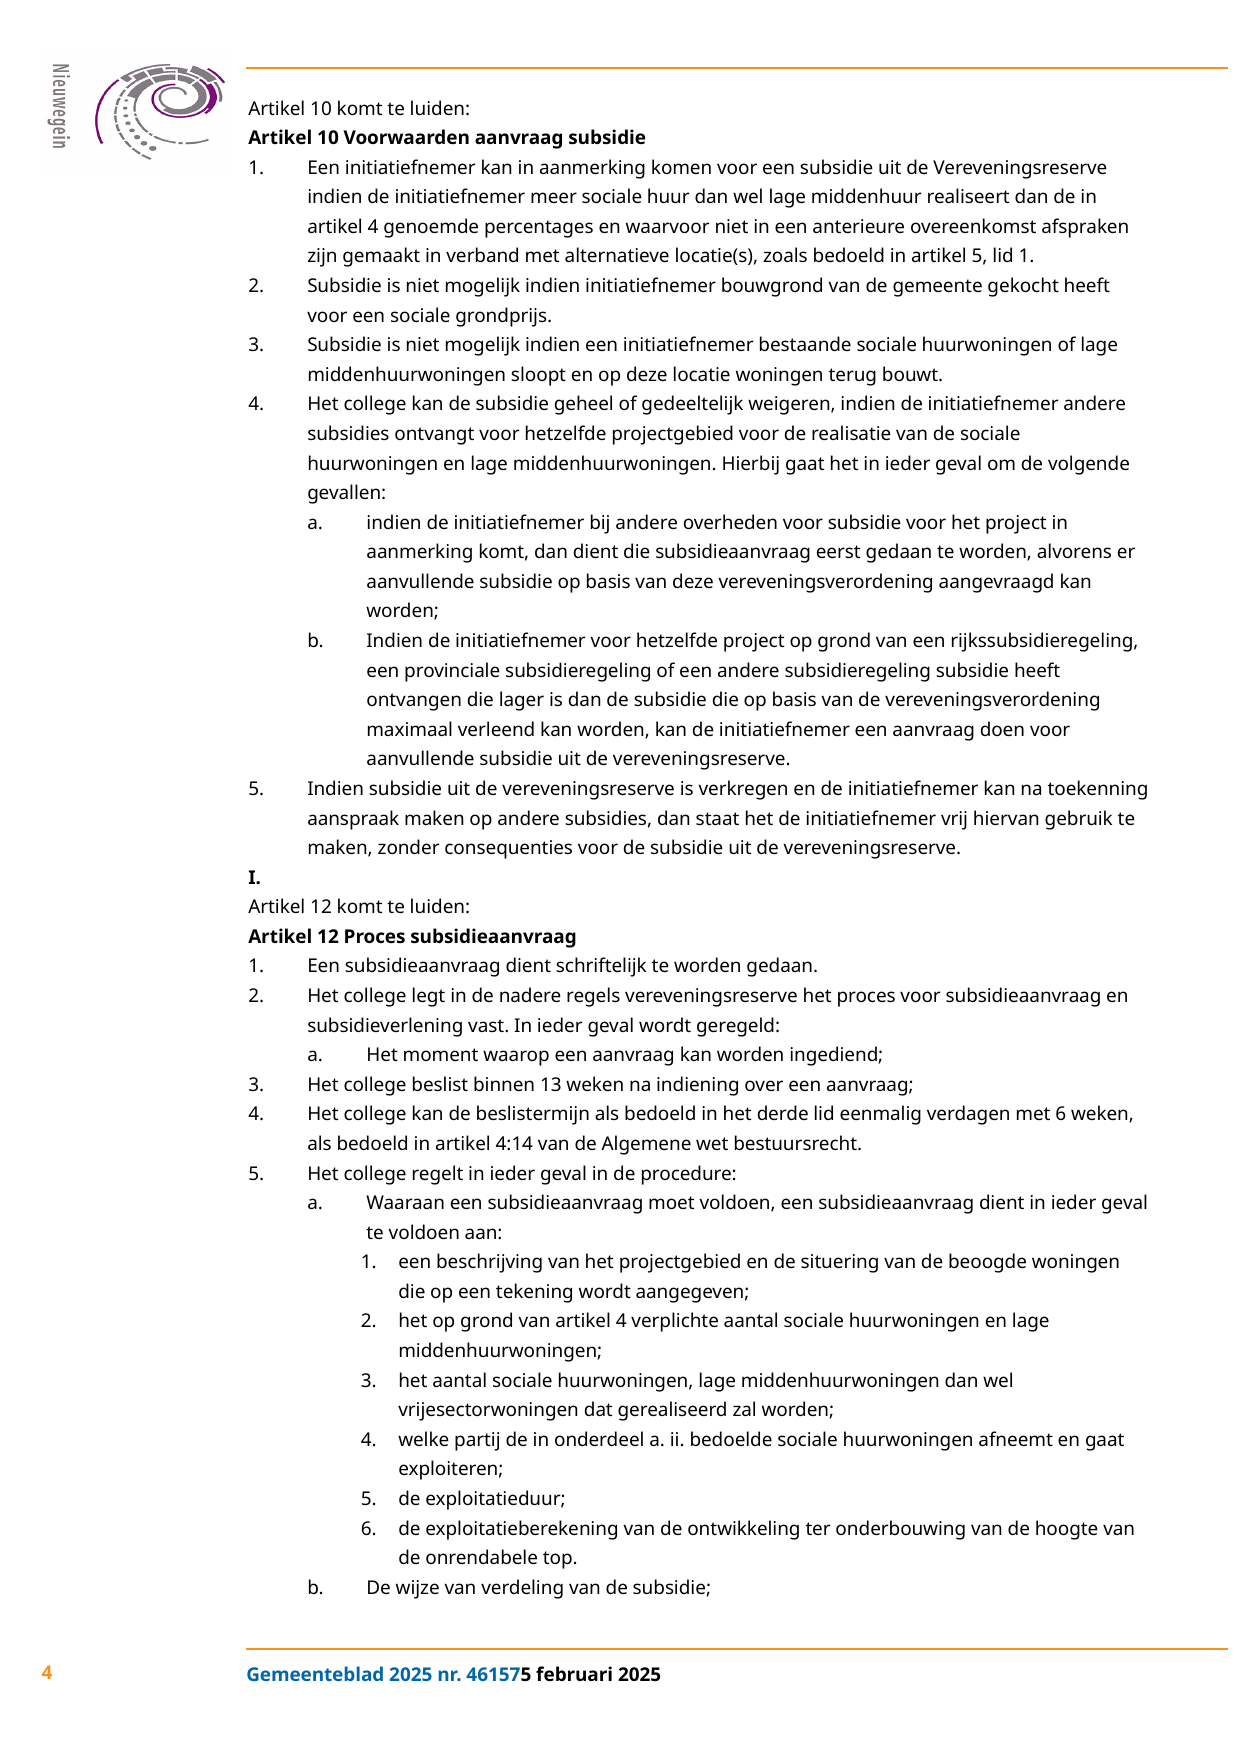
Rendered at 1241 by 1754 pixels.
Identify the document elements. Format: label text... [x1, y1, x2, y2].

list de exploitatieberekening van de ontwikkeling ter onderbouwing van de hoogte van de onrendabele top. [361, 1515, 1152, 1570]
picture [41, 47, 231, 172]
list Het college regelt in ieder geval in de procedure: [248, 1160, 1152, 1186]
list Het moment waarop een aanvraag kan worden ingediend; [307, 1041, 1152, 1067]
list het aantal sociale huurwoningen, lage middenhuurwoningen dan wel vrijesectorwoningen dat gerealiseerd zal worden; [361, 1367, 1152, 1422]
text I. [248, 864, 1152, 890]
list De wijze van verdeling van de subsidie; [307, 1574, 1152, 1600]
list welke partij de in onderdeel a. ii. bedoelde sociale huurwoningen afneemt en gaat exploiteren; [361, 1426, 1152, 1481]
list een beschrijving van het projectgebied en de situering van de beoogde woningen die op een tekening wordt aangegeven; [361, 1248, 1152, 1304]
list de exploitatieduur; [361, 1485, 1152, 1511]
text Artikel 12 komt te luiden: [248, 893, 1152, 919]
list Een initiatiefnemer kan in aanmerking komen voor een subsidie uit de Vereveningsreserve indien de initiatiefnemer meer sociale huur dan wel lage middenhuur realiseert dan de in artikel 4 genoemde percentages en waarvoor niet in een anterieure overeenkomst afspraken zijn gemaakt in verband met alternatieve locatie(s), zoals bedoeld in artikel 5, lid 1. [248, 154, 1152, 268]
list Waaraan een subsidieaanvraag moet voldoen, een subsidieaanvraag dient in ieder geval te voldoen aan: [307, 1189, 1152, 1245]
list Het college beslist binnen 13 weken na indiening over een aanvraag; [248, 1071, 1152, 1097]
list indien de initiatiefnemer bij andere overheden voor subsidie voor het project in aanmerking komt, dan dient die subsidieaanvraag eerst gedaan te worden, alvorens er aanvullende subsidie op basis van deze vereveningsverordening aangevraagd kan worden; [307, 509, 1152, 623]
list Subsidie is niet mogelijk indien initiatiefnemer bouwgrond van de gemeente gekocht heeft voor een sociale grondprijs. [248, 272, 1152, 328]
list Indien de initiatiefnemer voor hetzelfde project op grond van een rijkssubsidieregeling, een provinciale subsidieregeling of een andere subsidieregeling subsidie heeft ontvangen die lager is dan de subsidie die op basis van de vereveningsverordening maximaal verleend kan worden, kan de initiatiefnemer een aanvraag doen voor aanvullende subsidie uit de vereveningsreserve. [307, 627, 1152, 771]
list Het college legt in de nadere regels vereveningsreserve het proces voor subsidieaanvraag en subsidieverlening vast. In ieder geval wordt geregeld: [248, 982, 1152, 1038]
list Het college kan de beslistermijn als bedoeld in het derde lid eenmalig verdagen met 6 weken, als bedoeld in artikel 4:14 van de Algemene wet bestuursrecht. [248, 1101, 1152, 1156]
text Artikel 10 Voorwaarden aanvraag subsidie [248, 124, 1152, 150]
list het op grond van artikel 4 verplichte aantal sociale huurwoningen en lage middenhuurwoningen; [361, 1308, 1152, 1363]
text Artikel 10 komt te luiden: [248, 95, 1152, 121]
list Het college kan de subsidie geheel of gedeeltelijk weigeren, indien de initiatiefnemer andere subsidies ontvangt voor hetzelfde projectgebied voor de realisatie van de sociale huurwoningen en lage middenhuurwoningen. Hierbij gaat het in ieder geval om de volgende gevallen: [248, 391, 1152, 505]
list Subsidie is niet mogelijk indien een initiatiefnemer bestaande sociale huurwoningen of lage middenhuurwoningen sloopt en op deze locatie woningen terug bouwt. [248, 331, 1152, 387]
list Indien subsidie uit de vereveningsreserve is verkregen en de initiatiefnemer kan na toekenning aanspraak maken op andere subsidies, dan staat het de initiatiefnemer vrij hiervan gebruik te maken, zonder consequenties voor de subsidie uit de vereveningsreserve. [248, 775, 1152, 860]
text Artikel 12 Proces subsidieaanvraag [248, 923, 1152, 949]
list Een subsidieaanvraag dient schriftelijk te worden gedaan. [248, 953, 1152, 978]
